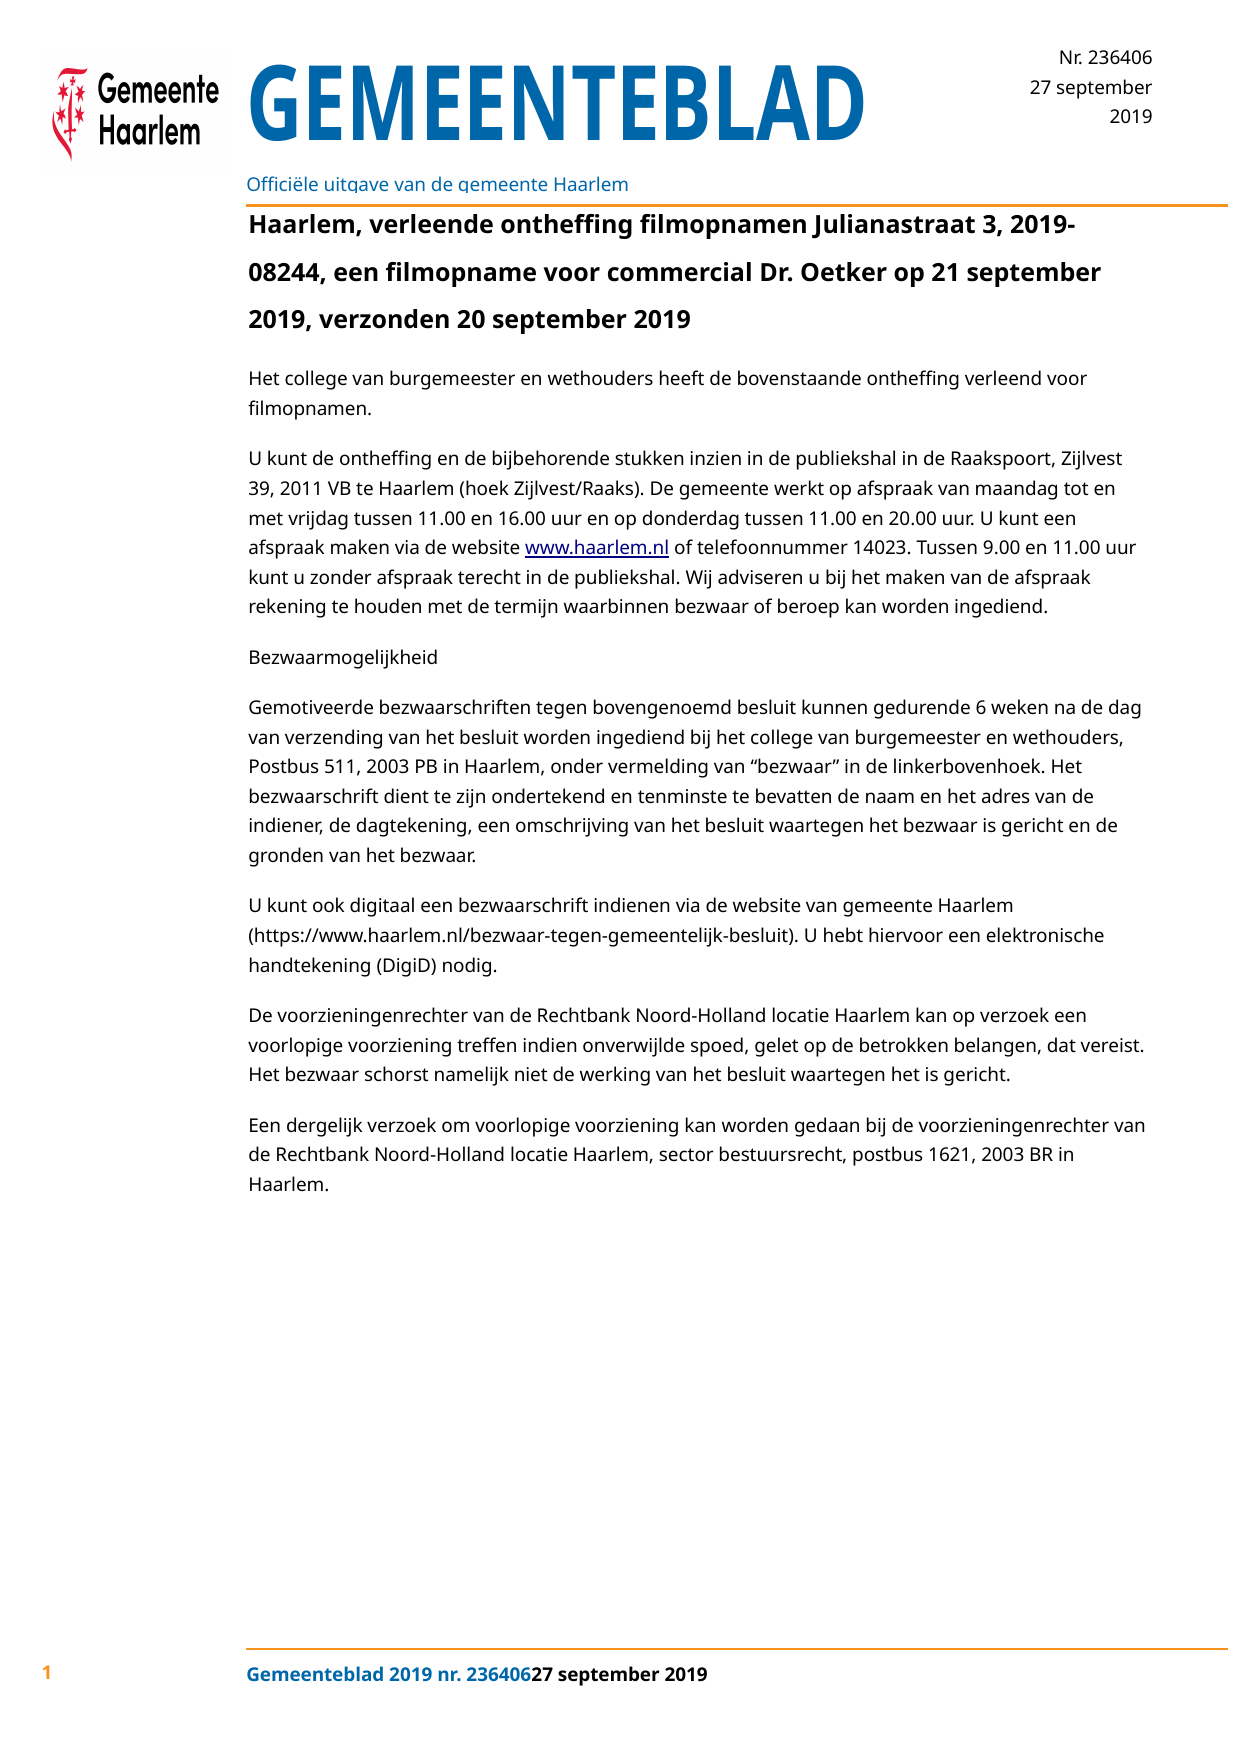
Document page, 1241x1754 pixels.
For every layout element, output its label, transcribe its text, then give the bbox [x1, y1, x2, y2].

text Een dergelijk verzoek om voorlopige voorziening kan worden gedaan bij de voorzieningenrechter van de Rechtbank Noord-Holland locatie Haarlem, sector bestuursrecht, postbus 1621, 2003 BR in Haarlem. [248, 1112, 1152, 1197]
picture [41, 47, 231, 172]
text Gemotiveerde bezwaarschriften tegen bovengenoemd besluit kunnen gedurende 6 weken na de dag van verzending van het besluit worden ingediend bij het college van burgemeester en wethouders, Postbus 511, 2003 PB in Haarlem, onder vermelding van “bezwaar” in de linkerbovenhoek. Het bezwaarschrift dient te zijn ondertekend en tenminste te bevatten de naam en het adres van de indiener, de dagtekening, een omschrijving van het besluit waartegen het bezwaar is gericht en de gronden van het bezwaar. [248, 694, 1152, 868]
text Bezwaarmogelijkheid [248, 644, 1152, 669]
text De voorzieningenrechter van de Rechtbank Noord-Holland locatie Haarlem kan op verzoek een voorlopige voorziening treffen indien onverwijlde spoed, gelet op de betrokken belangen, dat vereist. Het bezwaar schorst namelijk niet de werking van het besluit waartegen het is gericht. [248, 1002, 1152, 1087]
text U kunt de ontheffing en de bijbehorende stukken inzien in de publiekshal in de Raakspoort, Zijlvest 39, 2011 VB te Haarlem (hoek Zijlvest/Raaks). De gemeente werkt op afspraak van maandag tot en met vrijdag tussen 11.00 en 16.00 uur en op donderdag tussen 11.00 en 20.00 uur. U kunt een afspraak maken via de website www.haarlem.nl of telefoonnummer 14023. Tussen 9.00 en 11.00 uur kunt u zonder afspraak terecht in de publiekshal. Wij adviseren u bij het maken van de afspraak rekening te houden met de termijn waarbinnen bezwaar of beroep kan worden ingediend. [248, 446, 1152, 619]
text Het college van burgemeester en wethouders heeft de bovenstaande ontheffing verleend voor filmopnamen. [248, 366, 1152, 421]
text Haarlem, verleende ontheffing filmopnamen Julianastraat 3, 2019-08244, een filmopname voor commercial Dr. Oetker op 21 september 2019, verzonden 20 september 2019 [248, 207, 1152, 336]
text U kunt ook digitaal een bezwaarschrift indienen via de website van gemeente Haarlem (https://www.haarlem.nl/bezwaar-tegen-gemeentelijk-besluit). U hebt hiervoor een elektronische handtekening (DigiD) nodig. [248, 893, 1152, 977]
